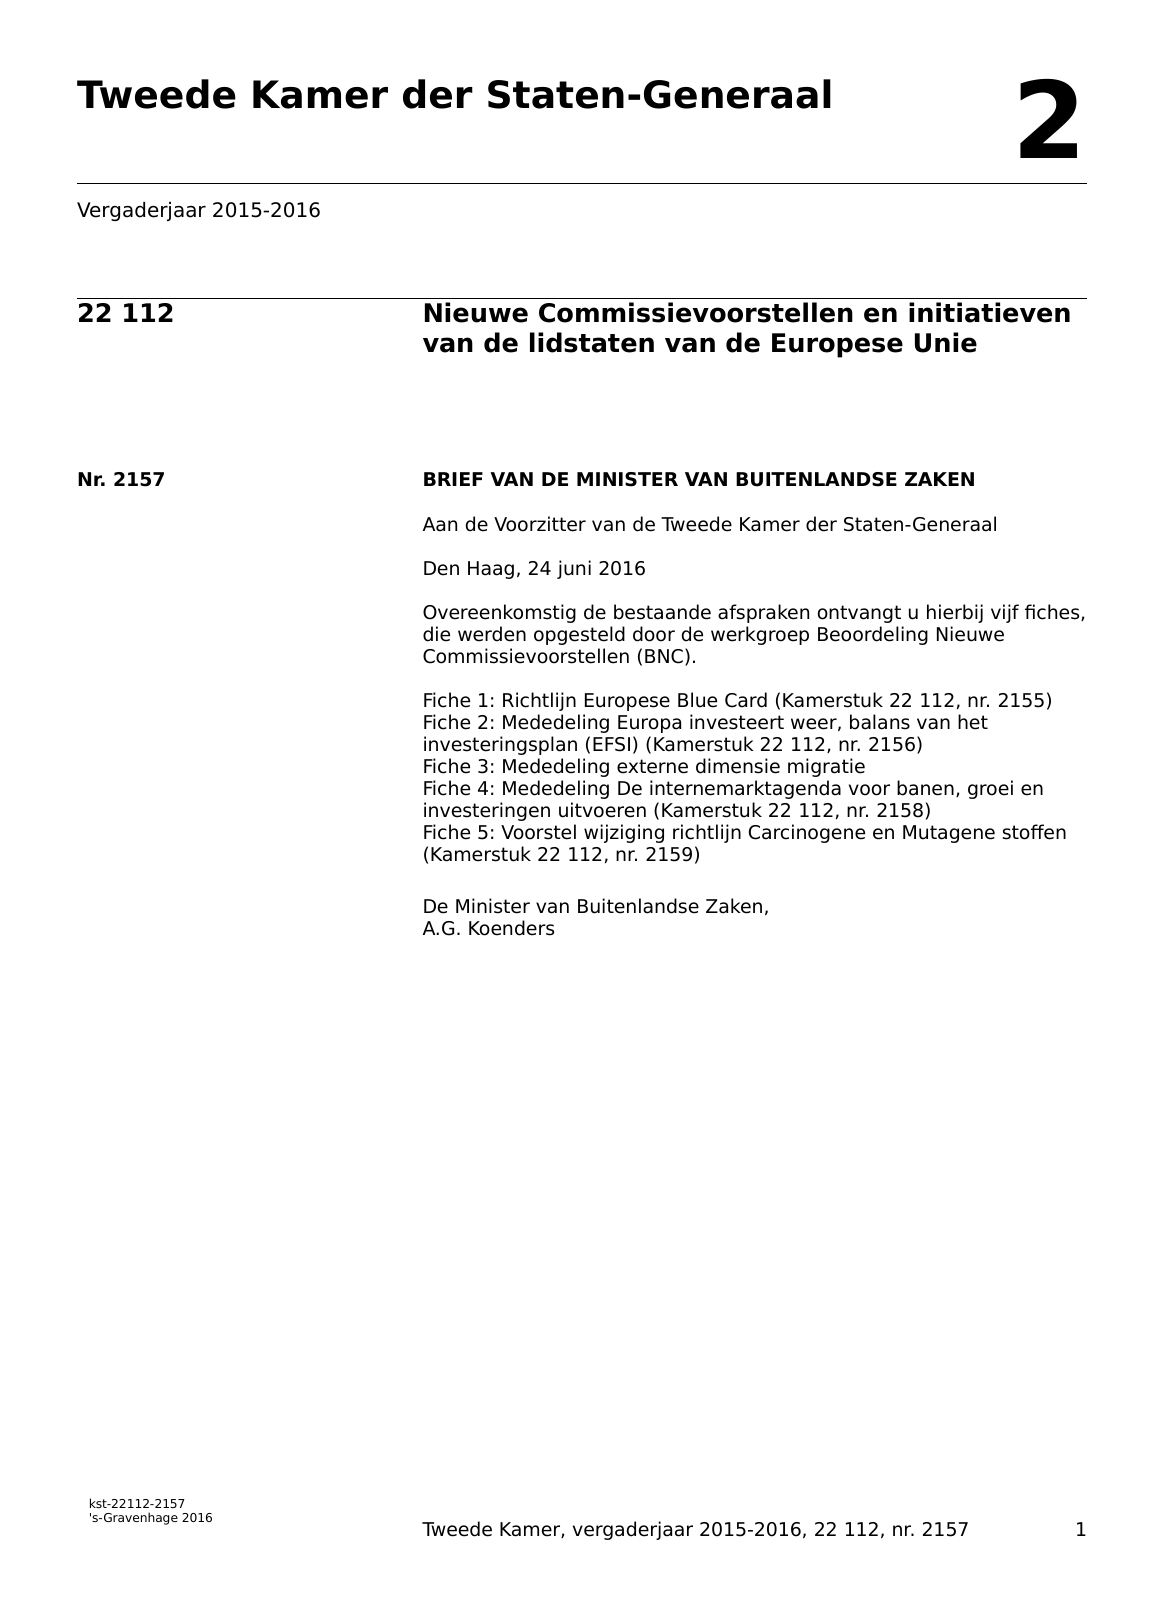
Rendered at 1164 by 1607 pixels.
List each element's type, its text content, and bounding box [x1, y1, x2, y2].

text Den Haag, 24 juni 2016 [422, 558, 1087, 580]
subtitle 22 112 Nieuwe Commissievoorstellen en initiatieven van de lidstaten van de Europese Unie [77, 299, 1087, 358]
text De Minister van Buitenlandse Zaken, A.G. Koenders [422, 896, 1087, 940]
table_cell Vergaderjaar 2015-2016 [77, 184, 1087, 298]
text Overeenkomstig de bestaande afspraken ontvangt u hierbij vijf fiches, die werden opgesteld door de werkgroep Beoordeling Nieuwe Commissievoorstellen (BNC). [422, 602, 1087, 668]
text kst-22112-2157 [88, 1497, 323, 1511]
text Fiche 4: Mededeling De internemarktagenda voor banen, groei en investeringen uitvoeren (Kamerstuk 22 112, nr. 2158) [422, 778, 1087, 822]
subtitle Nr. 2157 BRIEF VAN DE MINISTER VAN BUITENLANDSE ZAKEN [77, 469, 1087, 491]
text Fiche 2: Mededeling Europa investeert weer, balans van het investeringsplan (EFSI) (Kamerstuk 22 112, nr. 2156) [422, 712, 1087, 756]
text 's-Gravenhage 2016 [88, 1511, 323, 1525]
table_header 2 [886, 59, 1087, 183]
text Aan de Voorzitter van de Tweede Kamer der Staten-Generaal [422, 513, 1087, 536]
text Fiche 3: Mededeling externe dimensie migratie [422, 756, 1087, 778]
text Fiche 5: Voorstel wijziging richtlijn Carcinogene en Mutagene stoffen (Kamerstuk 22 112, nr. 2159) [422, 822, 1087, 866]
table_header Tweede Kamer der Staten-Generaal [77, 59, 886, 183]
text Fiche 1: Richtlijn Europese Blue Card (Kamerstuk 22 112, nr. 2155) [422, 690, 1087, 712]
